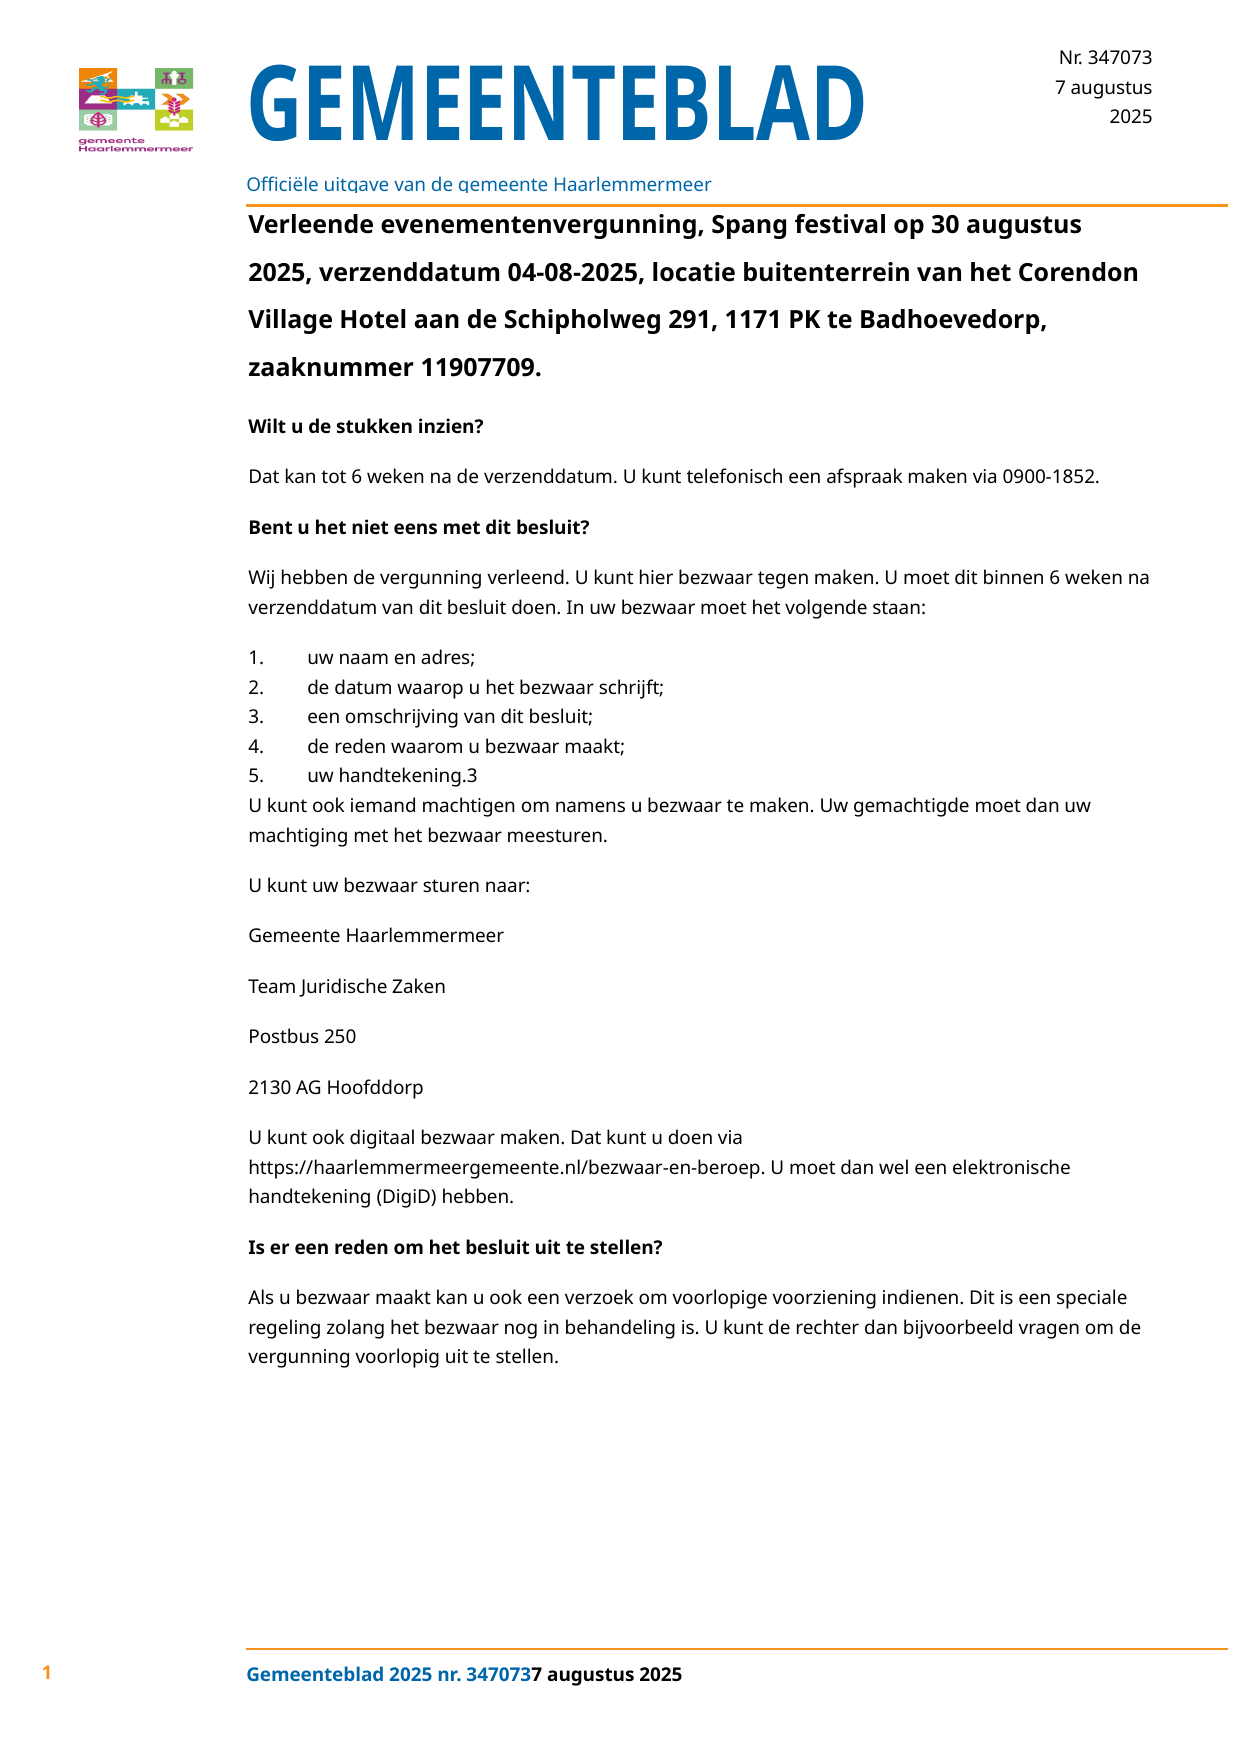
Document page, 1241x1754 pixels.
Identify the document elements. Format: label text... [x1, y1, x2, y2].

text Wij hebben de vergunning verleend. U kunt hier bezwaar tegen maken. U moet dit binnen 6 weken na verzenddatum van dit besluit doen. In uw bezwaar moet het volgende staan: [248, 564, 1152, 620]
text Wilt u de stukken inzien? [248, 413, 1152, 439]
picture [41, 47, 231, 172]
text Is er een reden om het besluit uit te stellen? [248, 1234, 1152, 1260]
list de datum waarop u het bezwaar schrijft; [248, 674, 1152, 700]
text U kunt ook iemand machtigen om namens u bezwaar te maken. Uw gemachtigde moet dan uw machtiging met het bezwaar meesturen. [248, 792, 1152, 848]
list een omschrijving van dit besluit; [248, 703, 1152, 729]
list uw handtekening.3 [248, 763, 1152, 788]
text U kunt ook digitaal bezwaar maken. Dat kunt u doen via https://haarlemmermeergemeente.nl/bezwaar-en-beroep. U moet dan wel een elektronische handtekening (DigiD) hebben. [248, 1124, 1152, 1209]
text U kunt uw bezwaar sturen naar: [248, 872, 1152, 898]
text 2130 AG Hoofddorp [248, 1074, 1152, 1100]
text Bent u het niet eens met dit besluit? [248, 514, 1152, 540]
text Postbus 250 [248, 1023, 1152, 1049]
text Als u bezwaar maakt kan u ook een verzoek om voorlopige voorziening indienen. Dit is een speciale regeling zolang het bezwaar nog in behandeling is. U kunt de rechter dan bijvoorbeeld vragen om de vergunning voorlopig uit te stellen. [248, 1284, 1152, 1369]
list de reden waarom u bezwaar maakt; [248, 733, 1152, 759]
text Verleende evenementenvergunning, Spang festival op 30 augustus 2025, verzenddatum 04-08-2025, locatie buitenterrein van het Corendon Village Hotel aan de Schipholweg 291, 1171 PK te Badhoevedorp, zaaknummer 11907709. [248, 207, 1152, 384]
text Gemeente Haarlemmermeer [248, 923, 1152, 948]
text Team Juridische Zaken [248, 973, 1152, 999]
list uw naam en adres; [248, 644, 1152, 670]
text Dat kan tot 6 weken na de verzenddatum. U kunt telefonisch een afspraak maken via 0900-1852. [248, 463, 1152, 489]
